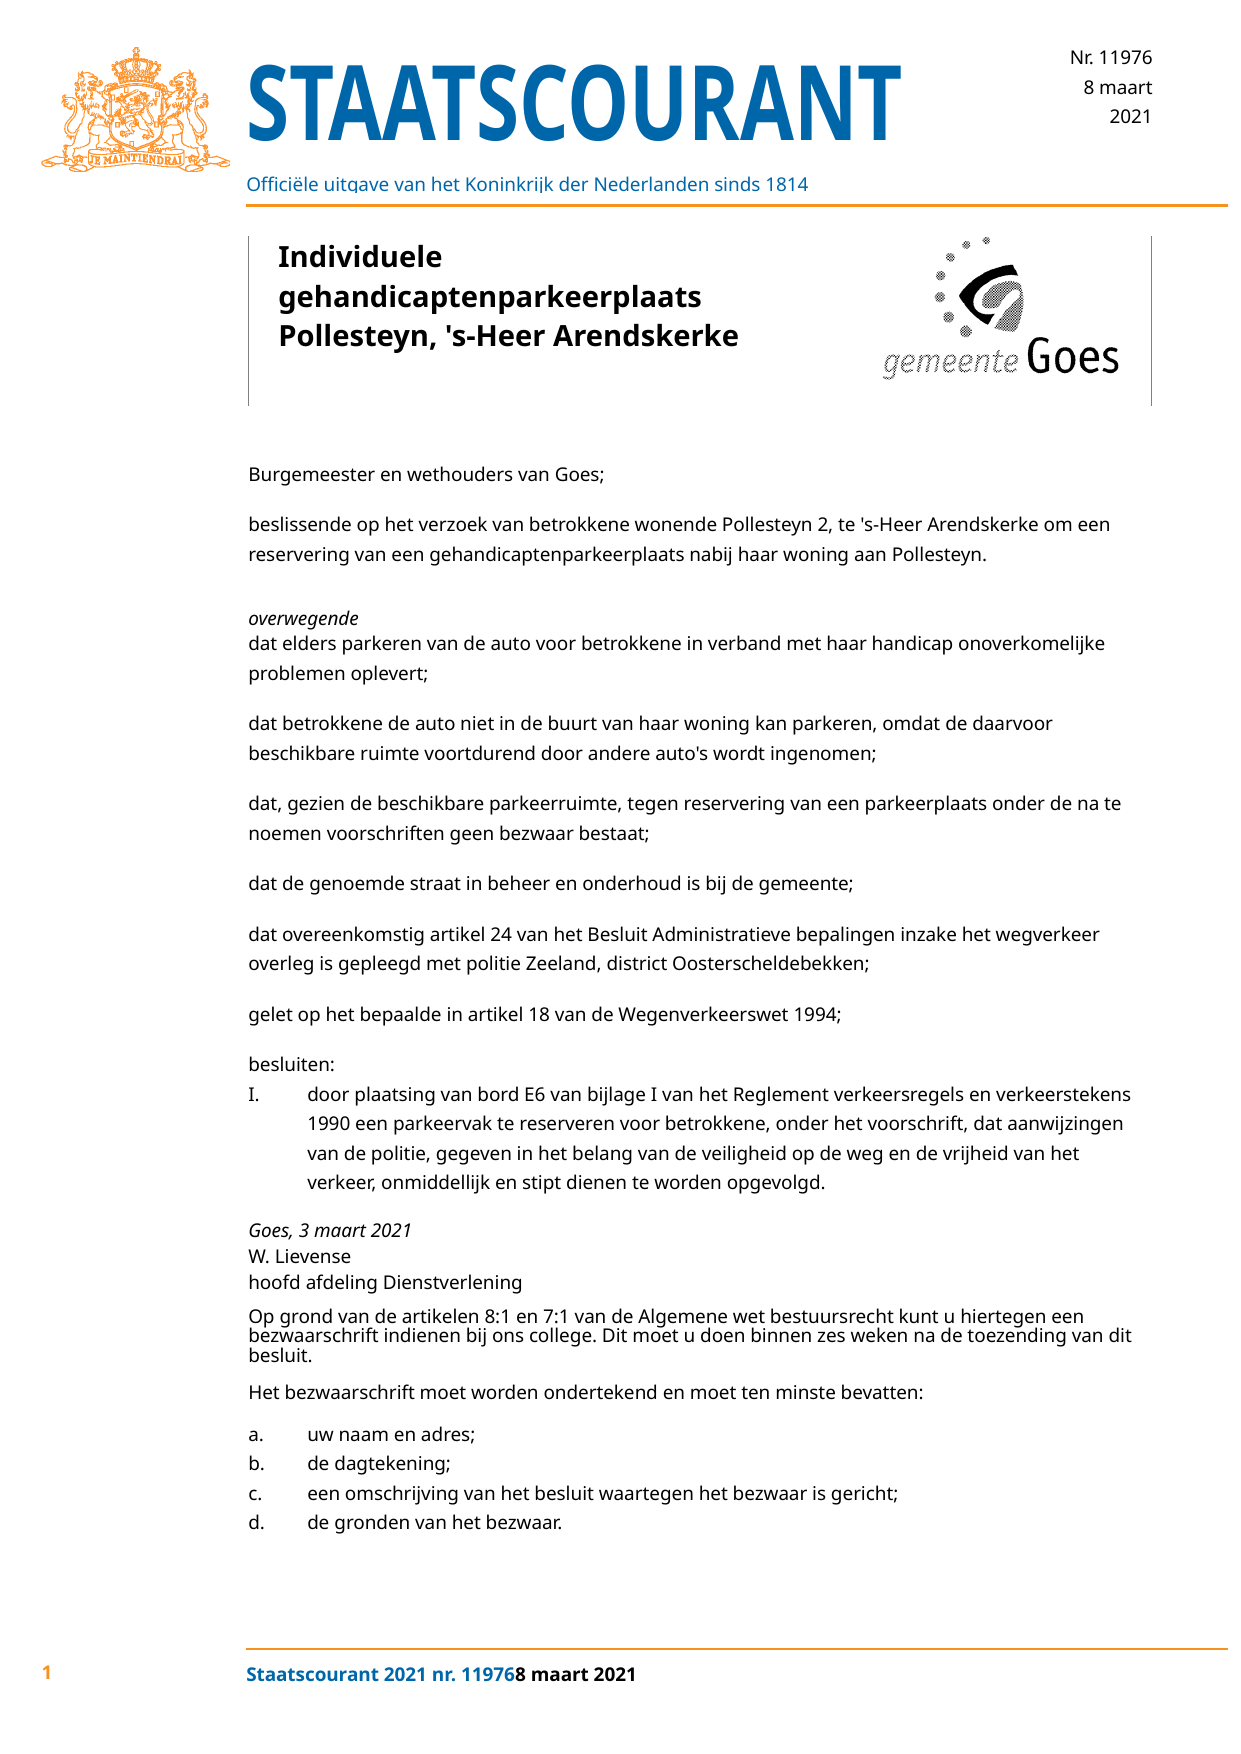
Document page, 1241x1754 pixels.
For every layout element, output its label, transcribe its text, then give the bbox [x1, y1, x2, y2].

list door plaatsing van bord E6 van bijlage I van het Reglement verkeersregels en verkeerstekens 1990 een parkeervak te reserveren voor betrokkene, onder het voorschrift, dat aanwijzingen van de politie, gegeven in het belang van de veiligheid op de weg en de vrijheid van het verkeer, onmiddellijk en stipt dienen te worden opgevolgd. [248, 1081, 1152, 1195]
text Op grond van de artikelen 8:1 en 7:1 van de Algemene wet bestuursrecht kunt u hiertegen een bezwaarschrift indienen bij ons college. Dit moet u doen binnen zes weken na de toezending van dit besluit. [248, 1308, 1152, 1366]
text dat betrokkene de auto niet in de buurt van haar woning kan parkeren, omdat de daarvoor beschikbare ruimte voortdurend door andere auto's wordt ingenomen; [248, 710, 1152, 766]
list een omschrijving van het besluit waartegen het bezwaar is gericht; [248, 1480, 1152, 1506]
picture [882, 236, 1119, 380]
table_header [850, 236, 1151, 406]
table_header Individuele gehandicaptenparkeerplaats Pollesteyn, 's-Heer Arendskerke [249, 236, 850, 406]
text Burgemeester en wethouders van Goes; [248, 461, 1152, 486]
text hoofd afdeling Dienstverlening [248, 1269, 1152, 1294]
text Het bezwaarschrift moet worden ondertekend en moet ten minste bevatten: [248, 1384, 1152, 1403]
list de gronden van het bezwaar. [248, 1509, 1152, 1535]
text besluiten: [248, 1051, 1152, 1077]
text Goes, 3 maart 2021 [248, 1217, 1152, 1243]
picture [41, 47, 231, 172]
text dat de genoemde straat in beheer en onderhoud is bij de gemeente; [248, 870, 1152, 896]
list de dagtekening; [248, 1450, 1152, 1476]
list uw naam en adres; [248, 1421, 1152, 1446]
text gelet op het bepaalde in artikel 18 van de Wegenverkeerswet 1994; [248, 1001, 1152, 1027]
text overwegende [248, 605, 1152, 630]
text dat, gezien de beschikbare parkeerruimte, tegen reservering van een parkeerplaats onder de na te noemen voorschriften geen bezwaar bestaat; [248, 790, 1152, 846]
text dat overeenkomstig artikel 24 van het Besluit Administratieve bepalingen inzake het wegverkeer overleg is gepleegd met politie Zeeland, district Oosterscheldebekken; [248, 921, 1152, 976]
text dat elders parkeren van de auto voor betrokkene in verband met haar handicap onoverkomelijke problemen oplevert; [248, 630, 1152, 686]
text W. Lievense [248, 1243, 1152, 1269]
text beslissende op het verzoek van betrokkene wonende Pollesteyn 2, te 's-Heer Arendskerke om een reservering van een gehandicaptenparkeerplaats nabij haar woning aan Pollesteyn. [248, 511, 1152, 566]
